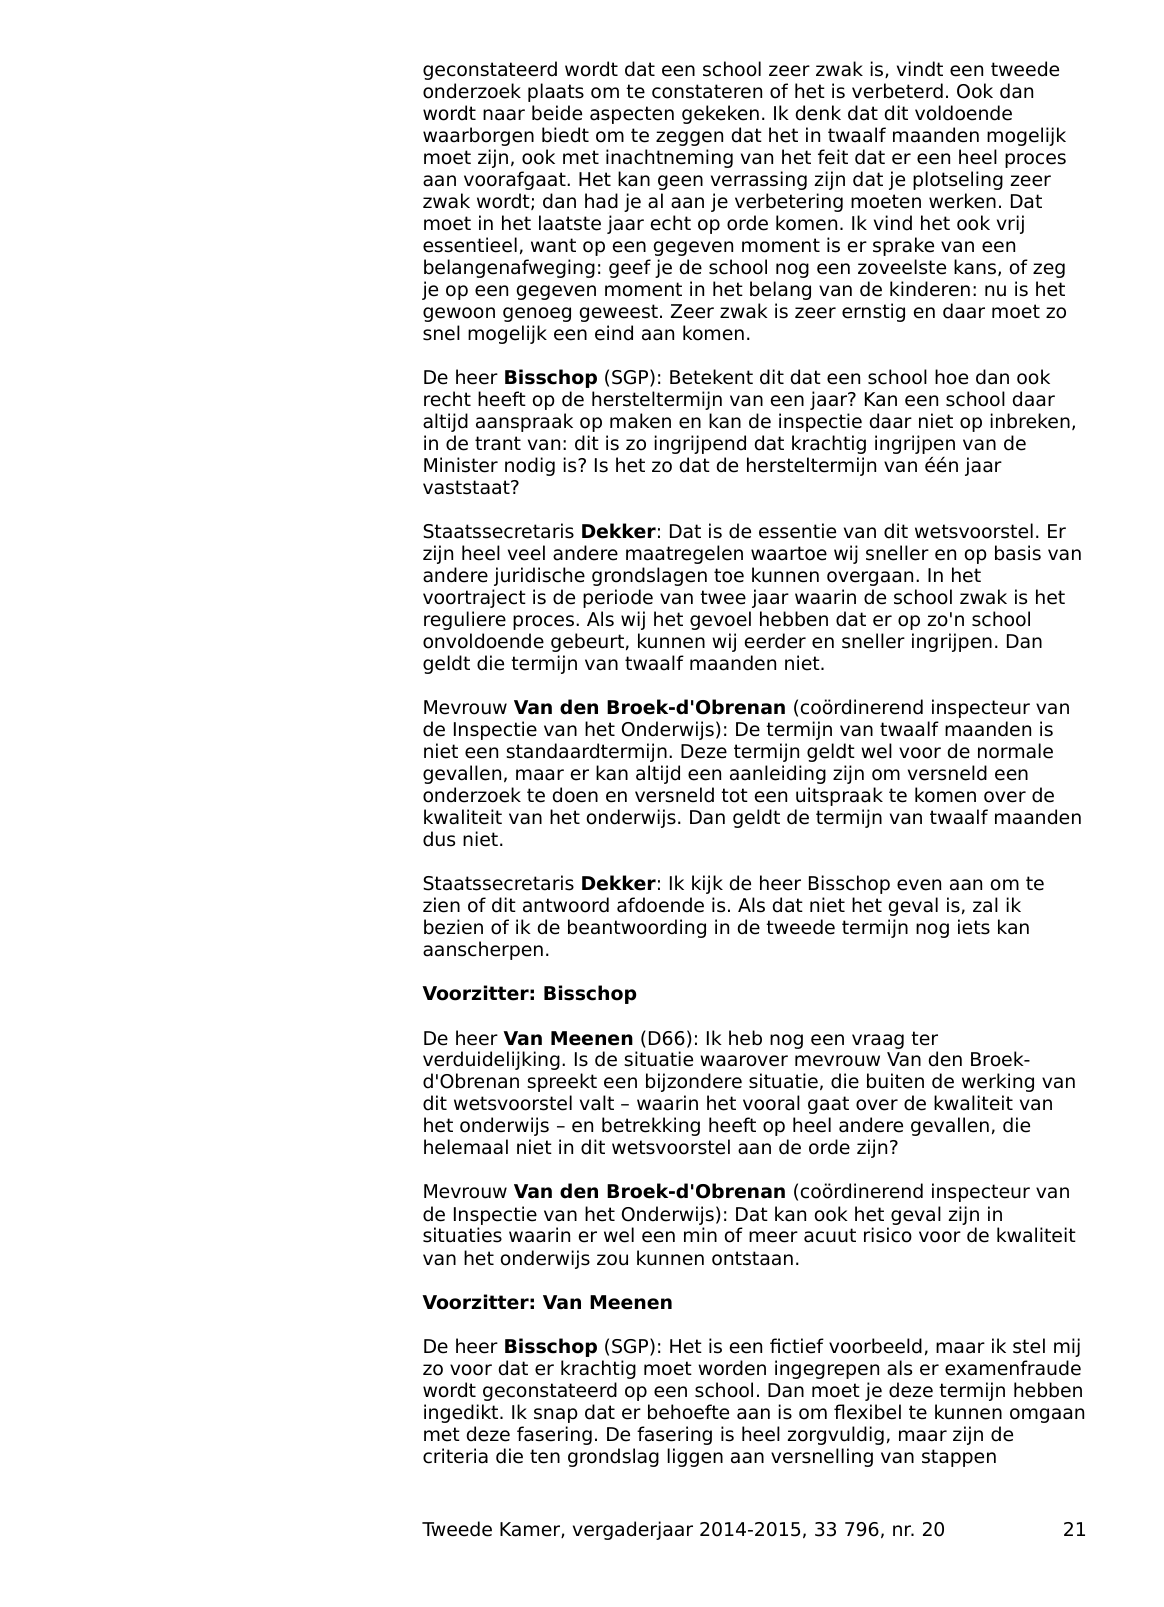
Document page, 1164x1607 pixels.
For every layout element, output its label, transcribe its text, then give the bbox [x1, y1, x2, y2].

subtitle Voorzitter: Van Meenen [422, 1292, 1087, 1313]
text geconstateerd wordt dat een school zeer zwak is, vindt een tweede onderzoek plaats om te constateren of het is verbeterd. Ook dan wordt naar beide aspecten gekeken. Ik denk dat dit voldoende waarborgen biedt om te zeggen dat het in twaalf maanden mogelijk moet zijn, ook met inachtneming van het feit dat er een heel proces aan voorafgaat. Het kan geen verrassing zijn dat je plotseling zeer zwak wordt; dan had je al aan je verbetering moeten werken. Dat moet in het laatste jaar echt op orde komen. Ik vind het ook vrij essentieel, want op een gegeven moment is er sprake van een belangenafweging: geef je de school nog een zoveelste kans, of zeg je op een gegeven moment in het belang van de kinderen: nu is het gewoon genoeg geweest. Zeer zwak is zeer ernstig en daar moet zo snel mogelijk een eind aan komen. [422, 59, 1087, 345]
text Staatssecretaris Dekker: Dat is de essentie van dit wetsvoorstel. Er zijn heel veel andere maatregelen waartoe wij sneller en op basis van andere juridische grondslagen toe kunnen overgaan. In het voortraject is de periode van twee jaar waarin de school zwak is het reguliere proces. Als wij het gevoel hebben dat er op zo'n school onvoldoende gebeurt, kunnen wij eerder en sneller ingrijpen. Dan geldt die termijn van twaalf maanden niet. [422, 521, 1087, 675]
text De heer Van Meenen (D66): Ik heb nog een vraag ter verduidelijking. Is de situatie waarover mevrouw Van den Broek-d'Obrenan spreekt een bijzondere situatie, die buiten de werking van dit wetsvoorstel valt – waarin het vooral gaat over de kwaliteit van het onderwijs – en betrekking heeft op heel andere gevallen, die helemaal niet in dit wetsvoorstel aan de orde zijn? [422, 1027, 1087, 1159]
subtitle Voorzitter: Bisschop [422, 983, 1087, 1005]
text De heer Bisschop (SGP): Betekent dit dat een school hoe dan ook recht heeft op de hersteltermijn van een jaar? Kan een school daar altijd aanspraak op maken en kan de inspectie daar niet op inbreken, in de trant van: dit is zo ingrijpend dat krachtig ingrijpen van de Minister nodig is? Is het zo dat de hersteltermijn van één jaar vaststaat? [422, 367, 1087, 499]
text Staatssecretaris Dekker: Ik kijk de heer Bisschop even aan om te zien of dit antwoord afdoende is. Als dat niet het geval is, zal ik bezien of ik de beantwoording in de tweede termijn nog iets kan aanscherpen. [422, 873, 1087, 961]
text Mevrouw Van den Broek-d'Obrenan (coördinerend inspecteur van de Inspectie van het Onderwijs): De termijn van twaalf maanden is niet een standaardtermijn. Deze termijn geldt wel voor de normale gevallen, maar er kan altijd een aanleiding zijn om versneld een onderzoek te doen en versneld tot een uitspraak te komen over de kwaliteit van het onderwijs. Dan geldt de termijn van twaalf maanden dus niet. [422, 697, 1087, 851]
text De heer Bisschop (SGP): Het is een fictief voorbeeld, maar ik stel mij zo voor dat er krachtig moet worden ingegrepen als er examenfraude wordt geconstateerd op een school. Dan moet je deze termijn hebben ingedikt. Ik snap dat er behoefte aan is om flexibel te kunnen omgaan met deze fasering. De fasering is heel zorgvuldig, maar zijn de criteria die ten grondslag liggen aan versnelling van stappen [422, 1336, 1087, 1468]
text Mevrouw Van den Broek-d'Obrenan (coördinerend inspecteur van de Inspectie van het Onderwijs): Dat kan ook het geval zijn in situaties waarin er wel een min of meer acuut risico voor de kwaliteit van het onderwijs zou kunnen ontstaan. [422, 1181, 1087, 1269]
